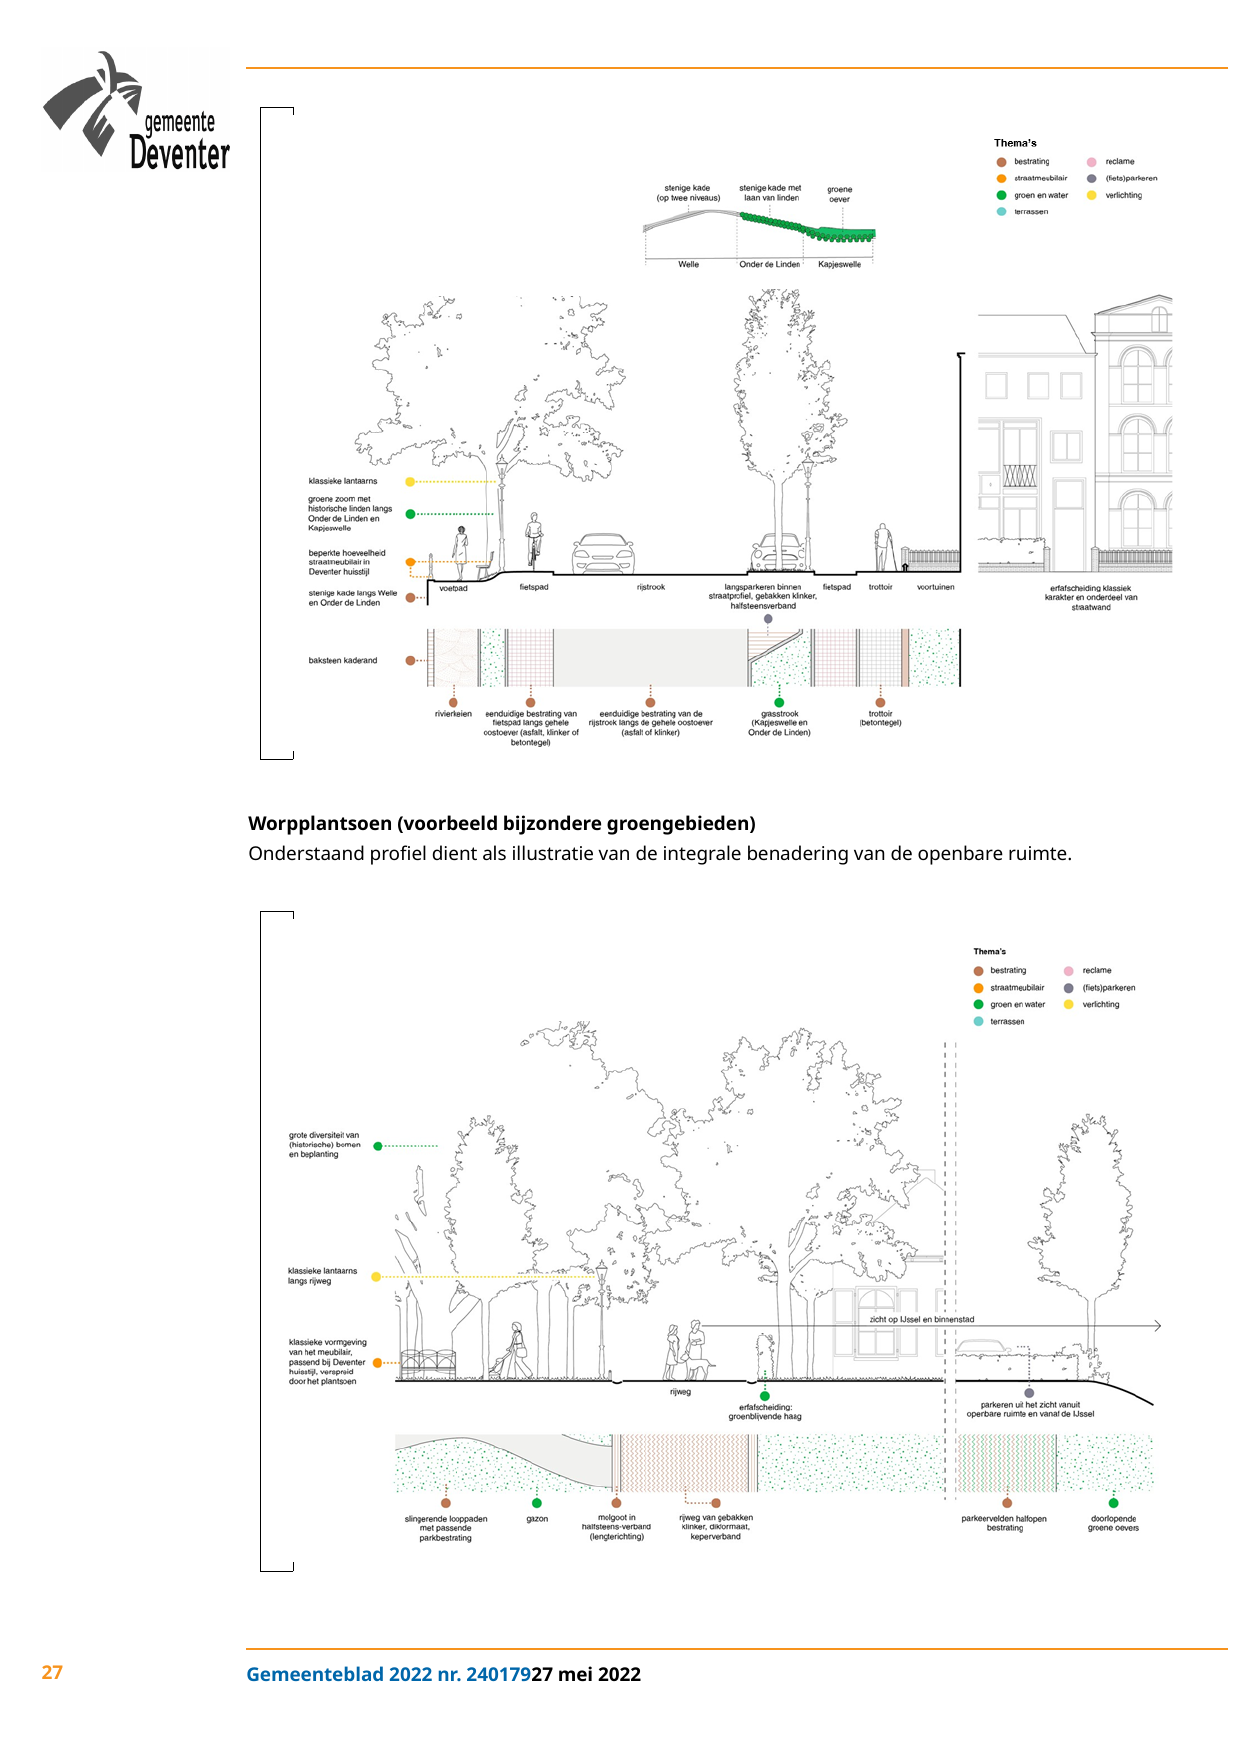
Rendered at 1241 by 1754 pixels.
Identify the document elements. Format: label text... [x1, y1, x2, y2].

text Onderstaand profiel dient als illustratie van de integrale benadering van de openbare ruimte. [248, 840, 1152, 865]
picture [268, 115, 1173, 751]
picture [268, 919, 1173, 1562]
picture [41, 47, 231, 172]
text Worpplantsoen (voorbeeld bijzondere groengebieden) [248, 810, 1152, 836]
